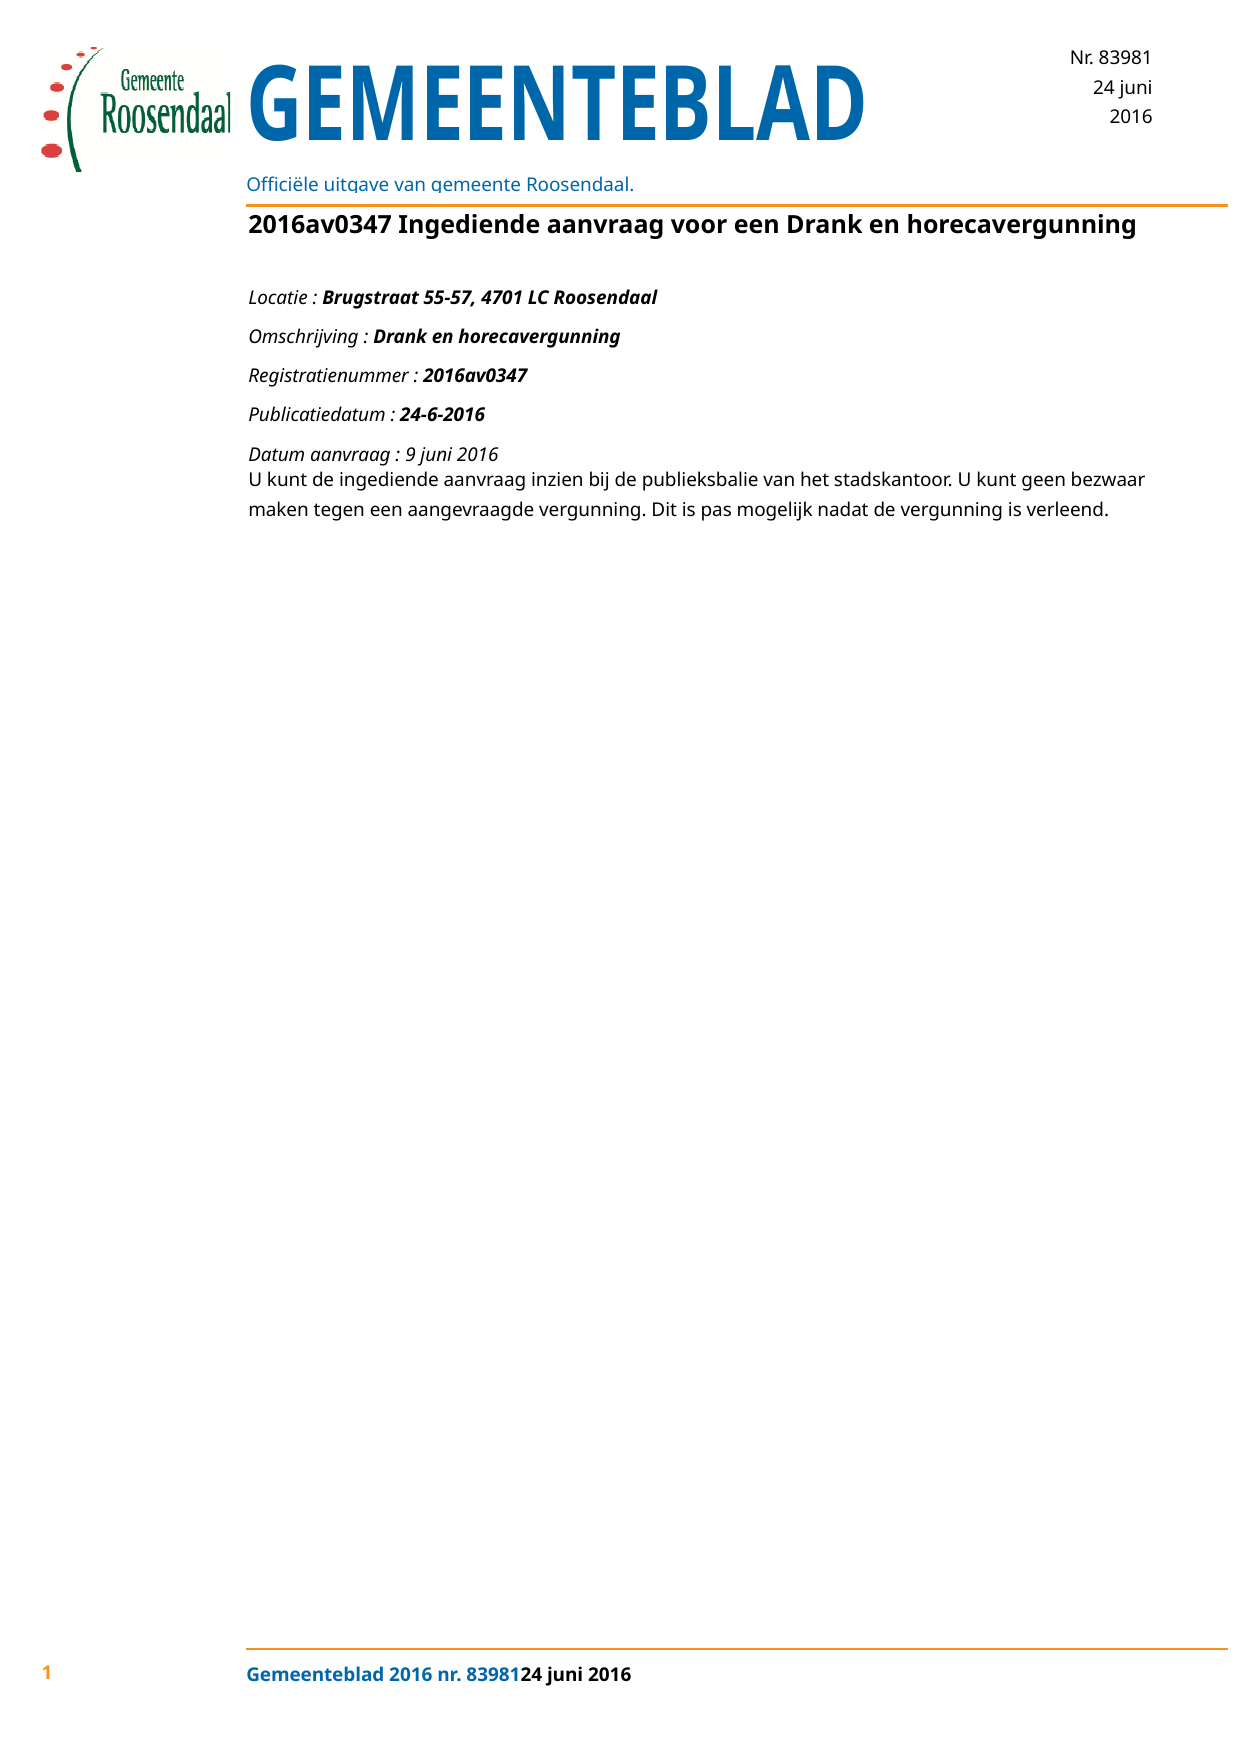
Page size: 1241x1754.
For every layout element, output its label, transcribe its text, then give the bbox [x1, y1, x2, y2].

text 2016av0347 Ingediende aanvraag voor een Drank en horecavergunning [248, 207, 1152, 241]
text Omschrijving : Drank en horecavergunning [248, 323, 1152, 349]
text Datum aanvraag : 9 juni 2016 [248, 441, 1152, 467]
picture [41, 47, 231, 172]
text Locatie : Brugstraat 55-57, 4701 LC Roosendaal [248, 284, 1152, 309]
text Registratienummer : 2016av0347 [248, 362, 1152, 388]
text U kunt de ingediende aanvraag inzien bij de publieksbalie van het stadskantoor. U kunt geen bezwaar maken tegen een aangevraagde vergunning. Dit is pas mogelijk nadat de vergunning is verleend. [248, 467, 1152, 522]
text Publicatiedatum : 24-6-2016 [248, 402, 1152, 427]
